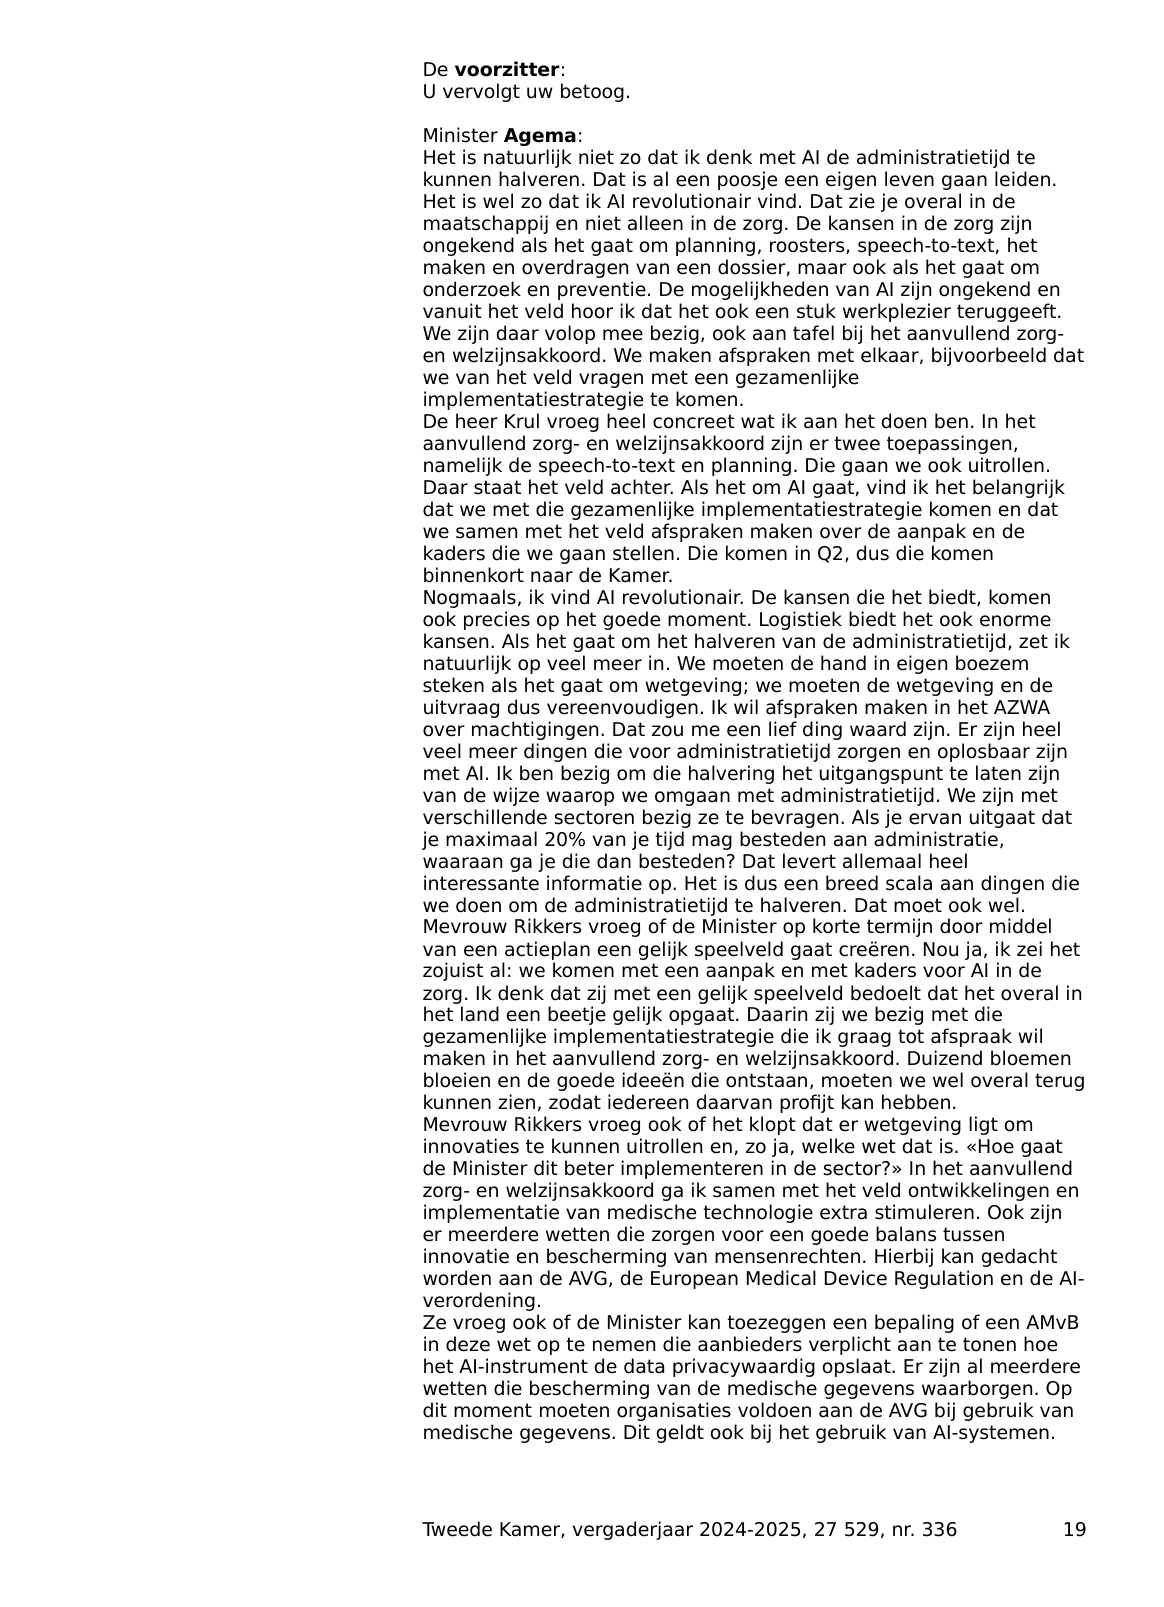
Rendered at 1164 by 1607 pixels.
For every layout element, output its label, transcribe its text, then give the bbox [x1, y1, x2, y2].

text Minister Agema: [422, 125, 1087, 147]
text De voorzitter: [422, 59, 1087, 81]
text Ze vroeg ook of de Minister kan toezeggen een bepaling of een AMvB in deze wet op te nemen die aanbieders verplicht aan te tonen hoe het AI-instrument de data privacywaardig opslaat. Er zijn al meerdere wetten die bescherming van de medische gegevens waarborgen. Op dit moment moeten organisaties voldoen aan de AVG bij gebruik van medische gegevens. Dit geldt ook bij het gebruik van AI-systemen. [422, 1312, 1087, 1444]
text U vervolgt uw betoog. [422, 81, 1087, 103]
text Het is natuurlijk niet zo dat ik denk met AI de administratietijd te kunnen halveren. Dat is al een poosje een eigen leven gaan leiden. Het is wel zo dat ik AI revolutionair vind. Dat zie je overal in de maatschappij en niet alleen in de zorg. De kansen in de zorg zijn ongekend als het gaat om planning, roosters, speech-to-text, het maken en overdragen van een dossier, maar ook als het gaat om onderzoek en preventie. De mogelijkheden van AI zijn ongekend en vanuit het veld hoor ik dat het ook een stuk werkplezier teruggeeft. We zijn daar volop mee bezig, ook aan tafel bij het aanvullend zorg- en welzijnsakkoord. We maken afspraken met elkaar, bijvoorbeeld dat we van het veld vragen met een gezamenlijke implementatiestrategie te komen. [422, 147, 1087, 411]
text Nogmaals, ik vind AI revolutionair. De kansen die het biedt, komen ook precies op het goede moment. Logistiek biedt het ook enorme kansen. Als het gaat om het halveren van de administratietijd, zet ik natuurlijk op veel meer in. We moeten de hand in eigen boezem steken als het gaat om wetgeving; we moeten de wetgeving en de uitvraag dus vereenvoudigen. Ik wil afspraken maken in het AZWA over machtigingen. Dat zou me een lief ding waard zijn. Er zijn heel veel meer dingen die voor administratietijd zorgen en oplosbaar zijn met AI. Ik ben bezig om die halvering het uitgangspunt te laten zijn van de wijze waarop we omgaan met administratietijd. We zijn met verschillende sectoren bezig ze te bevragen. Als je ervan uitgaat dat je maximaal 20% van je tijd mag besteden aan administratie, waaraan ga je die dan besteden? Dat levert allemaal heel interessante informatie op. Het is dus een breed scala aan dingen die we doen om de administratietijd te halveren. Dat moet ook wel. [422, 587, 1087, 916]
text Mevrouw Rikkers vroeg ook of het klopt dat er wetgeving ligt om innovaties te kunnen uitrollen en, zo ja, welke wet dat is. «Hoe gaat de Minister dit beter implementeren in de sector?» In het aanvullend zorg- en welzijnsakkoord ga ik samen met het veld ontwikkelingen en implementatie van medische technologie extra stimuleren. Ook zijn er meerdere wetten die zorgen voor een goede balans tussen innovatie en bescherming van mensenrechten. Hierbij kan gedacht worden aan de AVG, de European Medical Device Regulation en de AI-verordening. [422, 1114, 1087, 1312]
text De heer Krul vroeg heel concreet wat ik aan het doen ben. In het aanvullend zorg- en welzijnsakkoord zijn er twee toepassingen, namelijk de speech-to-text en planning. Die gaan we ook uitrollen. Daar staat het veld achter. Als het om AI gaat, vind ik het belangrijk dat we met die gezamenlijke implementatiestrategie komen en dat we samen met het veld afspraken maken over de aanpak en de kaders die we gaan stellen. Die komen in Q2, dus die komen binnenkort naar de Kamer. [422, 411, 1087, 587]
text Mevrouw Rikkers vroeg of de Minister op korte termijn door middel van een actieplan een gelijk speelveld gaat creëren. Nou ja, ik zei het zojuist al: we komen met een aanpak en met kaders voor AI in de zorg. Ik denk dat zij met een gelijk speelveld bedoelt dat het overal in het land een beetje gelijk opgaat. Daarin zij we bezig met die gezamenlijke implementatiestrategie die ik graag tot afspraak wil maken in het aanvullend zorg- en welzijnsakkoord. Duizend bloemen bloeien en de goede ideeën die ontstaan, moeten we wel overal terug kunnen zien, zodat iedereen daarvan profijt kan hebben. [422, 916, 1087, 1114]
